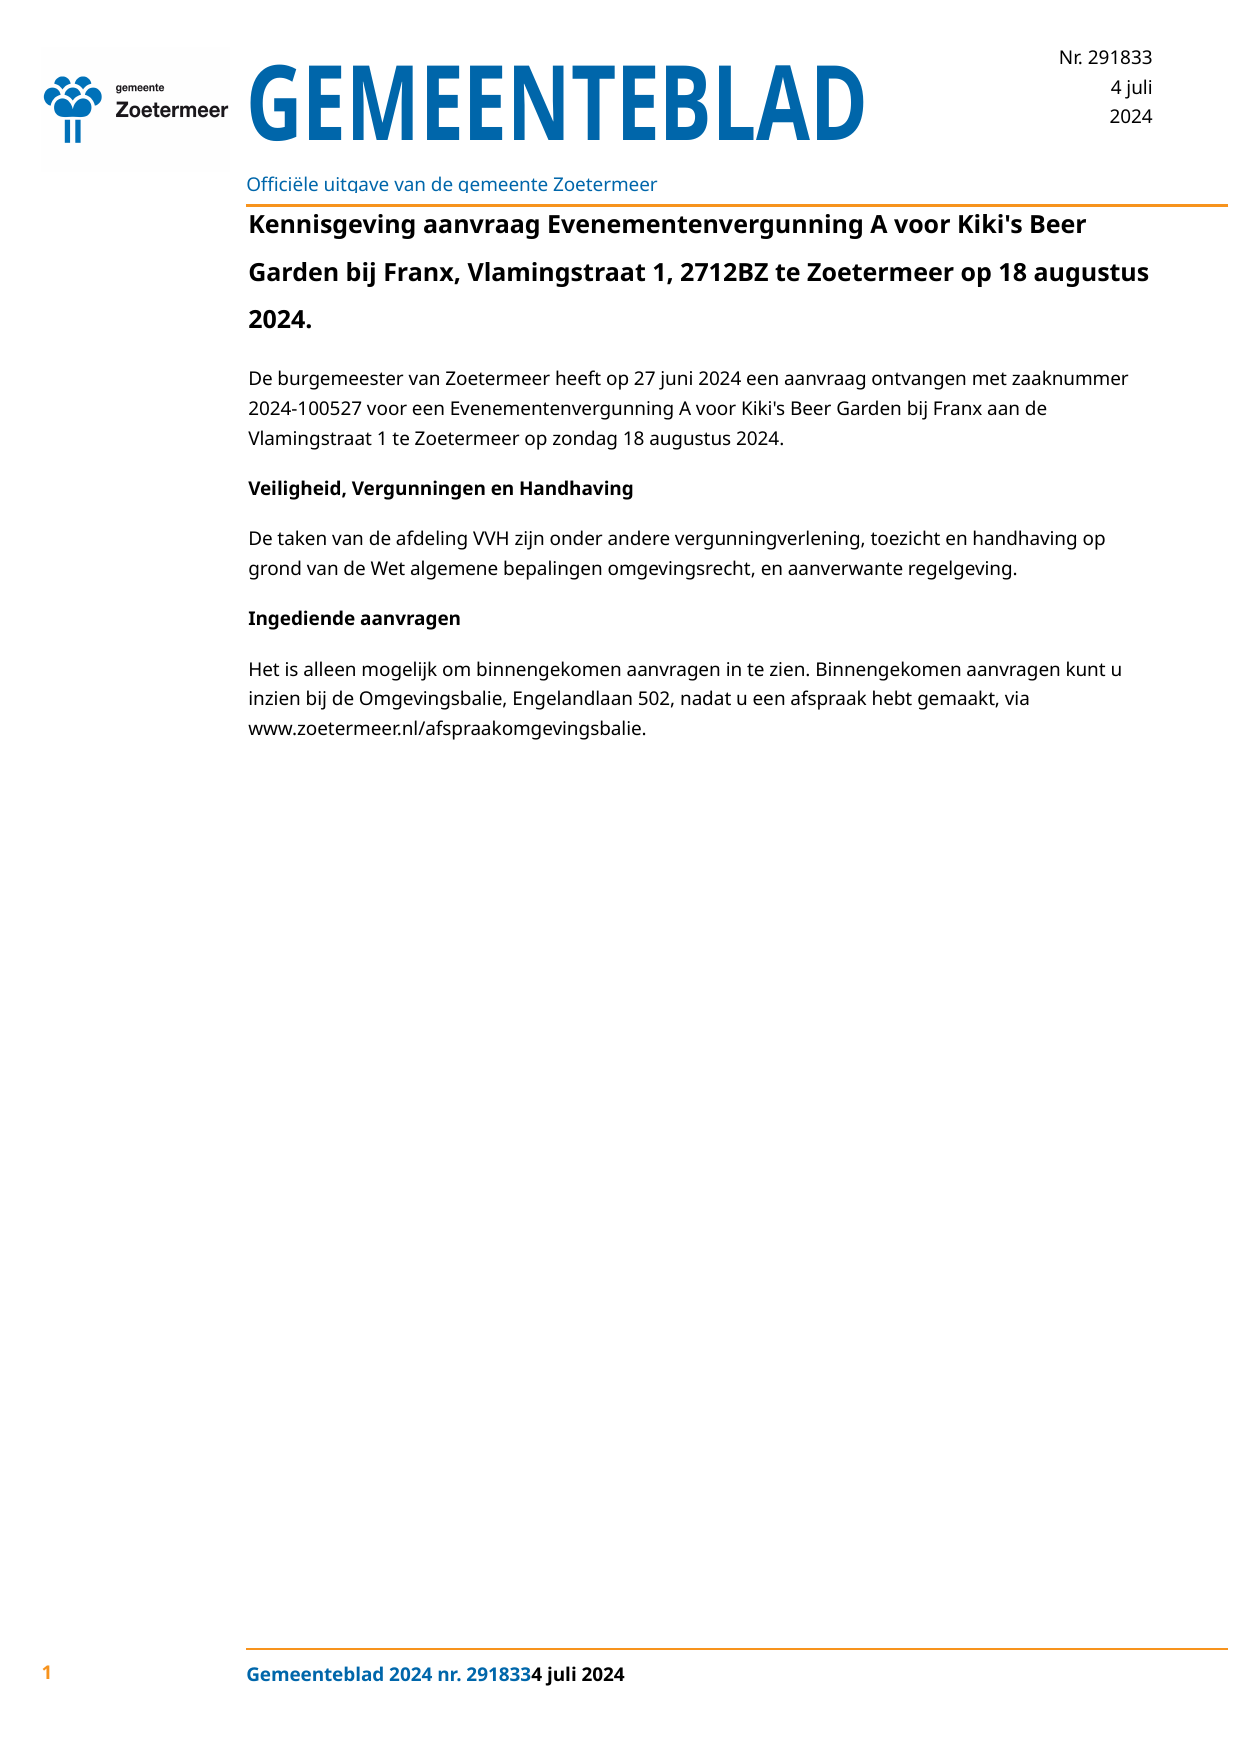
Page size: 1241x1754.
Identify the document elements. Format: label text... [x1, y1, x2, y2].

text Het is alleen mogelijk om binnengekomen aanvragen in te zien. Binnengekomen aanvragen kunt u inzien bij de Omgevingsbalie, Engelandlaan 502, nadat u een afspraak hebt gemaakt, via www.zoetermeer.nl/afspraakomgevingsbalie. [248, 656, 1152, 741]
text De burgemeester van Zoetermeer heeft op 27 juni 2024 een aanvraag ontvangen met zaaknummer 2024-100527 voor een Evenementenvergunning A voor Kiki's Beer Garden bij Franx aan de Vlamingstraat 1 te Zoetermeer op zondag 18 augustus 2024. [248, 366, 1152, 450]
text Kennisgeving aanvraag Evenementenvergunning A voor Kiki's Beer Garden bij Franx, Vlamingstraat 1, 2712BZ te Zoetermeer op 18 augustus 2024. [248, 207, 1152, 336]
text De taken van de afdeling VVH zijn onder andere vergunningverlening, toezicht en handhaving op grond van de Wet algemene bepalingen omgevingsrecht, en aanverwante regelgeving. [248, 526, 1152, 581]
text Ingediende aanvragen [248, 606, 1152, 631]
text Veiligheid, Vergunningen en Handhaving [248, 475, 1152, 501]
picture [41, 47, 231, 172]
